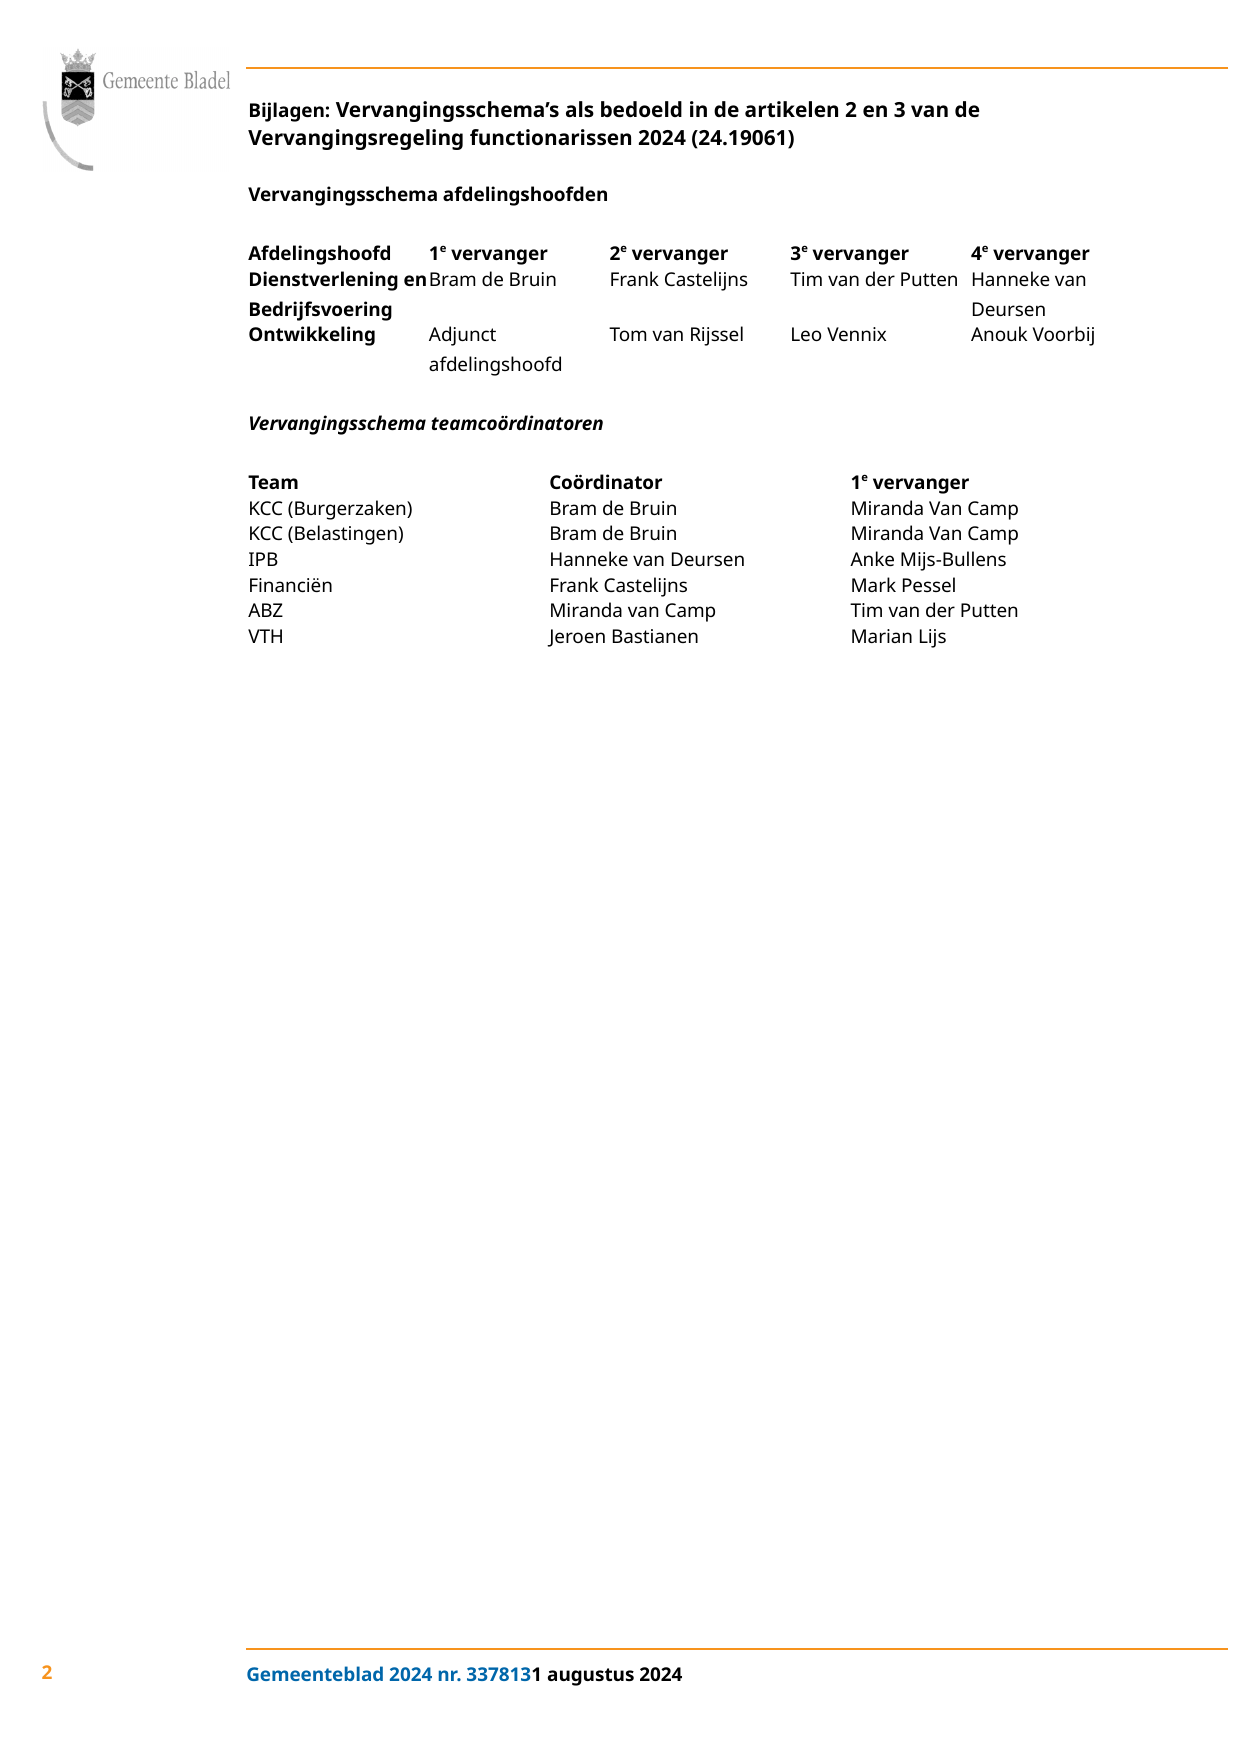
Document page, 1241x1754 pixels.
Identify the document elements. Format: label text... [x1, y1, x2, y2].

table_cell Bram de Bruin [549, 495, 850, 521]
table_cell KCC (Burgerzaken) [248, 495, 549, 521]
table_header Coördinator [549, 469, 850, 495]
text Vervangingsschema afdelingshoofden [248, 181, 1152, 207]
table_cell Jeroen Bastianen [549, 624, 850, 649]
table_cell Tim van der Putten [850, 598, 1152, 623]
table_cell Hanneke van Deursen [549, 546, 850, 572]
table_header 4e vervanger [971, 241, 1152, 266]
table_cell Hanneke van Deursen [971, 266, 1152, 322]
table_header Team [248, 469, 549, 495]
table_cell Bram de Bruin [429, 266, 609, 322]
table_cell Miranda van Camp [549, 598, 850, 623]
table_cell VTH [248, 624, 549, 649]
table_cell Bram de Bruin [549, 521, 850, 546]
text Bijlagen: Vervangingsschema’s als bedoeld in de artikelen 2 en 3 van de Vervangingsregeling functionarissen 2024 (24.19061) [248, 95, 1152, 152]
table_cell Dienstverlening en Bedrijfsvoering [248, 266, 429, 322]
table_header Afdelingshoofd [248, 241, 429, 266]
table_header 2e vervanger [609, 241, 790, 266]
table_cell Mark Pessel [850, 572, 1152, 598]
table_cell Ontwikkeling [248, 322, 429, 377]
table_cell Tim van der Putten [790, 266, 971, 322]
table_cell Miranda Van Camp [850, 521, 1152, 546]
table_cell Marian Lijs [850, 624, 1152, 649]
table_cell Leo Vennix [790, 322, 971, 377]
table_header 1e vervanger [850, 469, 1152, 495]
table_cell ABZ [248, 598, 549, 623]
table_cell Tom van Rijssel [609, 322, 790, 377]
table_cell Miranda Van Camp [850, 495, 1152, 521]
table_cell KCC (Belastingen) [248, 521, 549, 546]
table_cell Anouk Voorbij [971, 322, 1152, 377]
table_cell Financiën [248, 572, 549, 598]
picture [41, 47, 231, 172]
table_header 3e vervanger [790, 241, 971, 266]
table_cell Frank Castelijns [549, 572, 850, 598]
text Vervangingsschema teamcoördinatoren [248, 410, 1152, 436]
table_cell Frank Castelijns [609, 266, 790, 322]
table_header 1e vervanger [429, 241, 609, 266]
table_cell Anke Mijs-Bullens [850, 546, 1152, 572]
table_cell IPB [248, 546, 549, 572]
table_cell Adjunct afdelingshoofd [429, 322, 609, 377]
